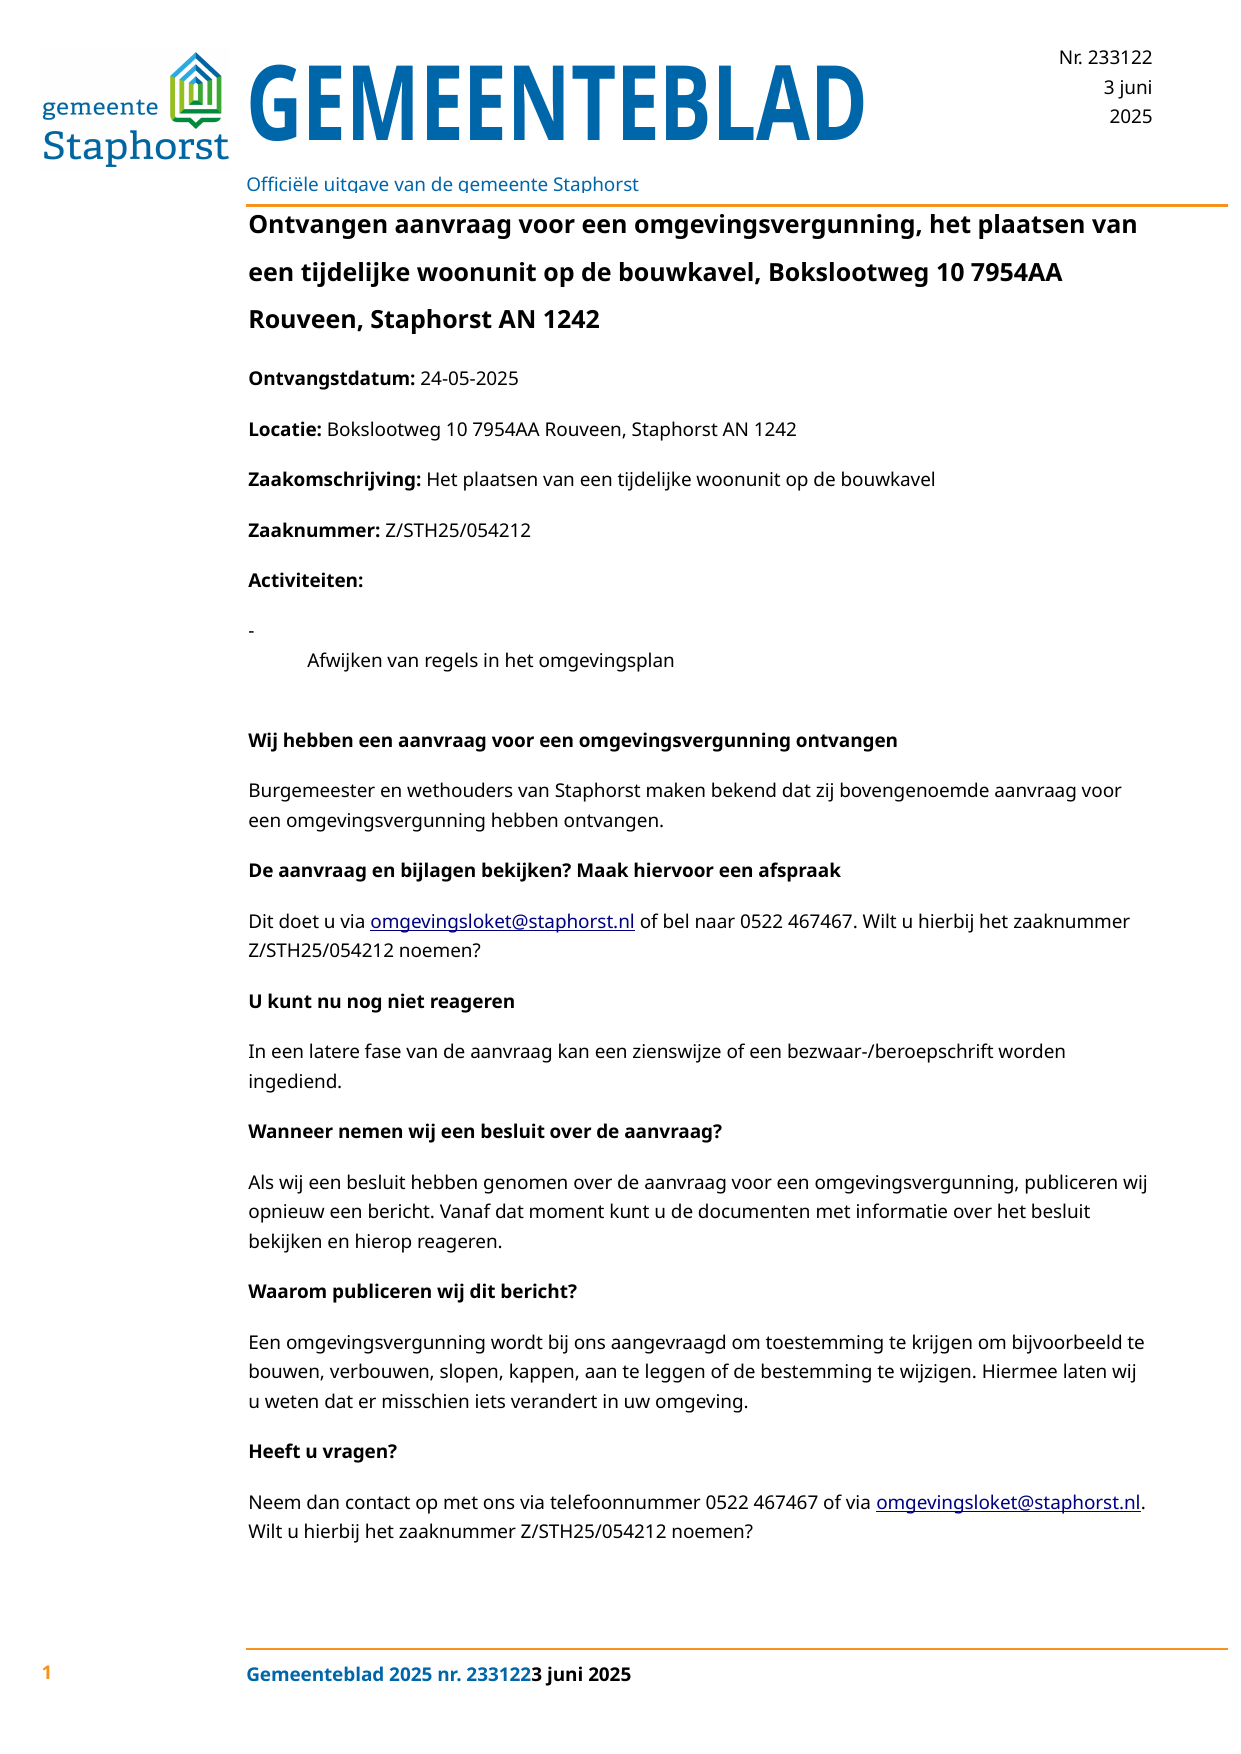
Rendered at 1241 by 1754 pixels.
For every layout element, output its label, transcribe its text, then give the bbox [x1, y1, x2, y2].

text Dit doet u via omgevingsloket@staphorst.nl of bel naar 0522 467467. Wilt u hierbij het zaaknummer Z/STH25/054212 noemen? [248, 908, 1152, 963]
list Afwijken van regels in het omgevingsplan [248, 647, 1152, 673]
text Een omgevingsvergunning wordt bij ons aangevraagd om toestemming te krijgen om bijvoorbeeld te bouwen, verbouwen, slopen, kappen, aan te leggen of de bestemming te wijzigen. Hiermee laten wij u weten dat er misschien iets verandert in uw omgeving. [248, 1329, 1152, 1414]
text Heeft u vragen? [248, 1438, 1152, 1464]
text Wij hebben een aanvraag voor een omgevingsvergunning ontvangen [248, 727, 1152, 753]
text Zaaknummer: Z/STH25/054212 [248, 517, 1152, 542]
text De aanvraag en bijlagen bekijken? Maak hiervoor een afspraak [248, 858, 1152, 883]
text U kunt nu nog niet reageren [248, 988, 1152, 1014]
text Waarom publiceren wij dit bericht? [248, 1278, 1152, 1304]
text Locatie: Bokslootweg 10 7954AA Rouveen, Staphorst AN 1242 [248, 416, 1152, 442]
text Activiteiten: [248, 567, 1152, 593]
text Burgemeester en wethouders van Staphorst maken bekend dat zij bovengenoemde aanvraag voor een omgevingsvergunning hebben ontvangen. [248, 778, 1152, 833]
text Ontvangstdatum: 24-05-2025 [248, 366, 1152, 391]
text Wanneer nemen wij een besluit over de aanvraag? [248, 1118, 1152, 1144]
text In een latere fase van de aanvraag kan een zienswijze of een bezwaar-/beroepschrift worden ingediend. [248, 1038, 1152, 1094]
text Zaakomschrijving: Het plaatsen van een tijdelijke woonunit op de bouwkavel [248, 466, 1152, 492]
picture [41, 47, 231, 172]
text Neem dan contact op met ons via telefoonnummer 0522 467467 of via omgevingsloket@staphorst.nl. Wilt u hierbij het zaaknummer Z/STH25/054212 noemen? [248, 1489, 1152, 1544]
text Als wij een besluit hebben genomen over de aanvraag voor een omgevingsvergunning, publiceren wij opnieuw een bericht. Vanaf dat moment kunt u de documenten met informatie over het besluit bekijken en hierop reageren. [248, 1169, 1152, 1254]
text Ontvangen aanvraag voor een omgevingsvergunning, het plaatsen van een tijdelijke woonunit op de bouwkavel, Bokslootweg 10 7954AA Rouveen, Staphorst AN 1242 [248, 207, 1152, 336]
